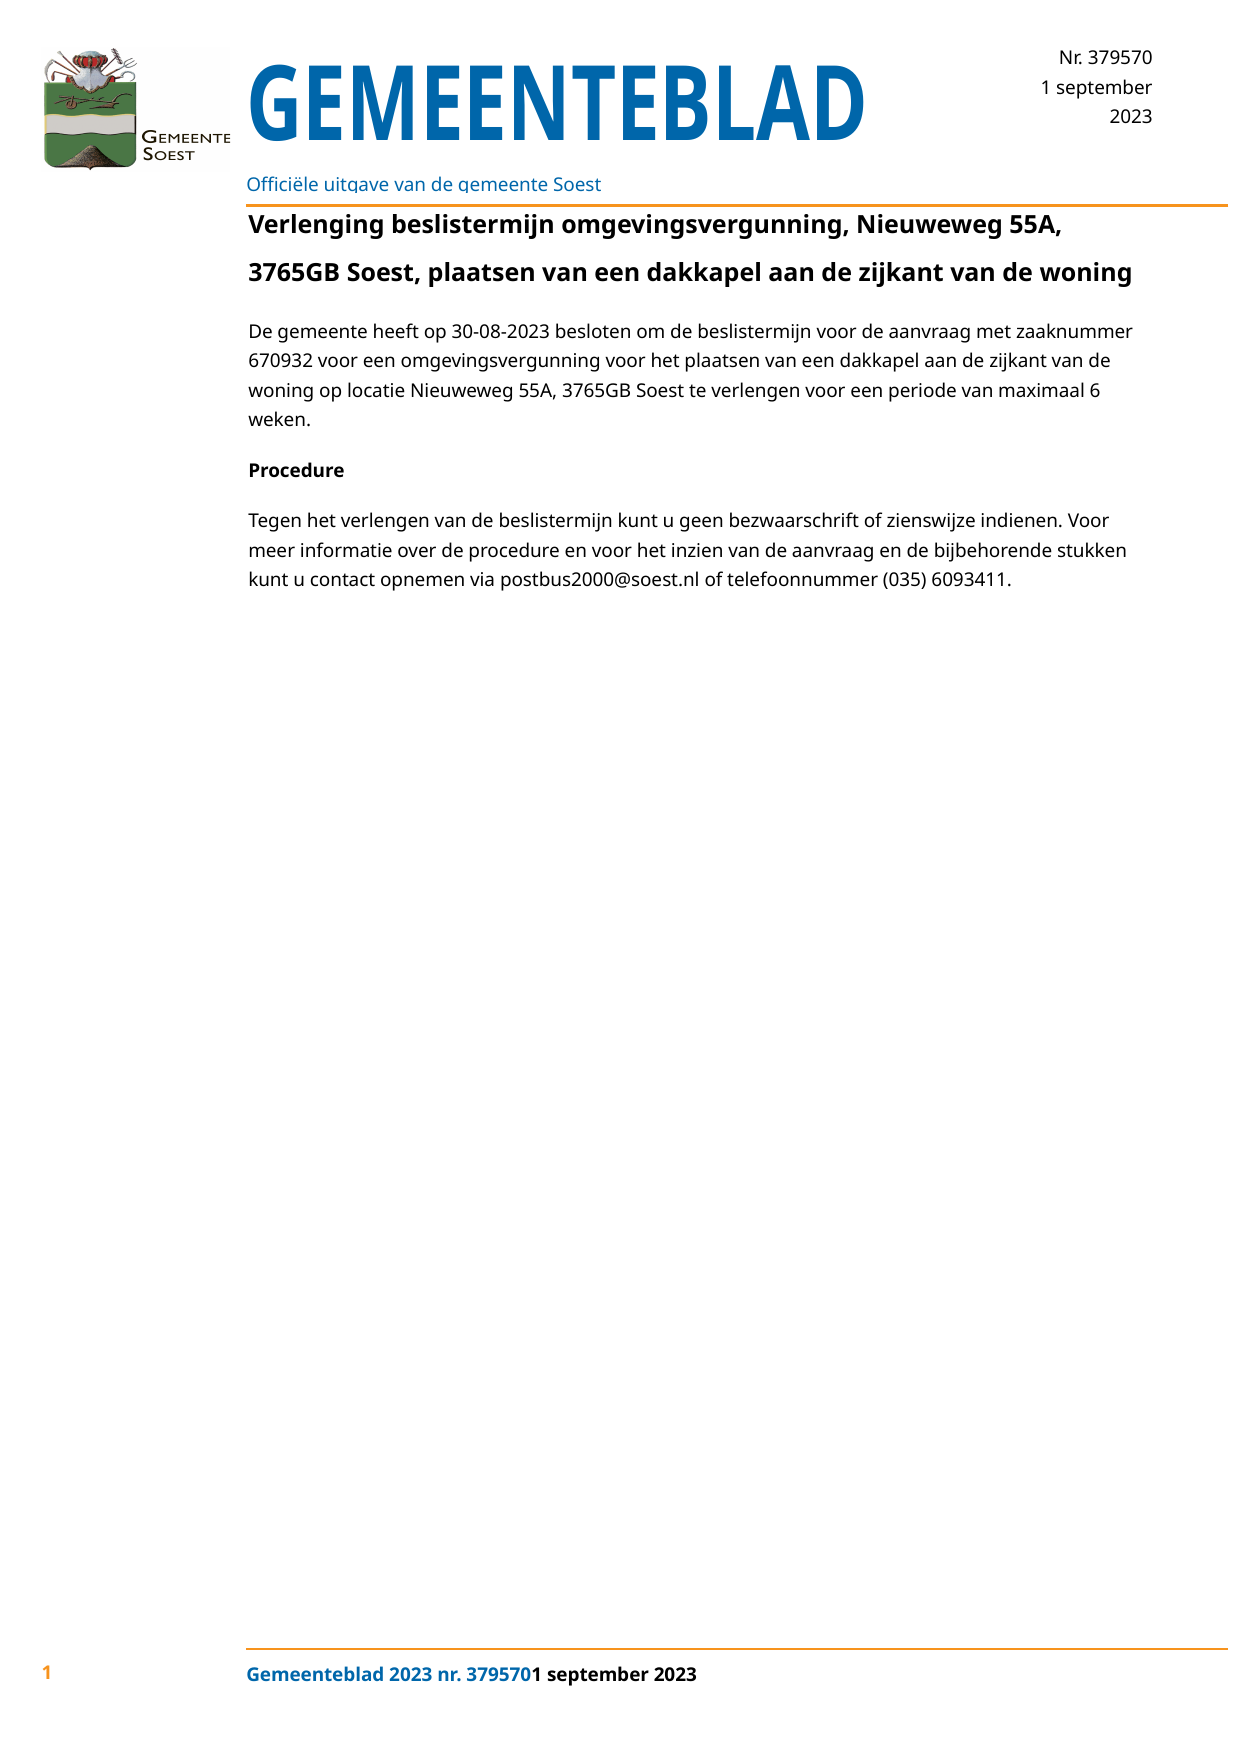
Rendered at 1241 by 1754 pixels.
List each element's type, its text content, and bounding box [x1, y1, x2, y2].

picture [41, 47, 231, 172]
text De gemeente heeft op 30-08-2023 besloten om de beslistermijn voor de aanvraag met zaaknummer 670932 voor een omgevingsvergunning voor het plaatsen van een dakkapel aan de zijkant van de woning op locatie Nieuweweg 55A, 3765GB Soest te verlengen voor een periode van maximaal 6 weken. [248, 318, 1152, 432]
text Tegen het verlengen van de beslistermijn kunt u geen bezwaarschrift of zienswijze indienen. Voor meer informatie over de procedure en voor het inzien van de aanvraag en de bijbehorende stukken kunt u contact opnemen via postbus2000@soest.nl of telefoonnummer (035) 6093411. [248, 507, 1152, 592]
text Procedure [248, 457, 1152, 483]
text Verlenging beslistermijn omgevingsvergunning, Nieuweweg 55A, 3765GB Soest, plaatsen van een dakkapel aan de zijkant van de woning [248, 207, 1152, 288]
